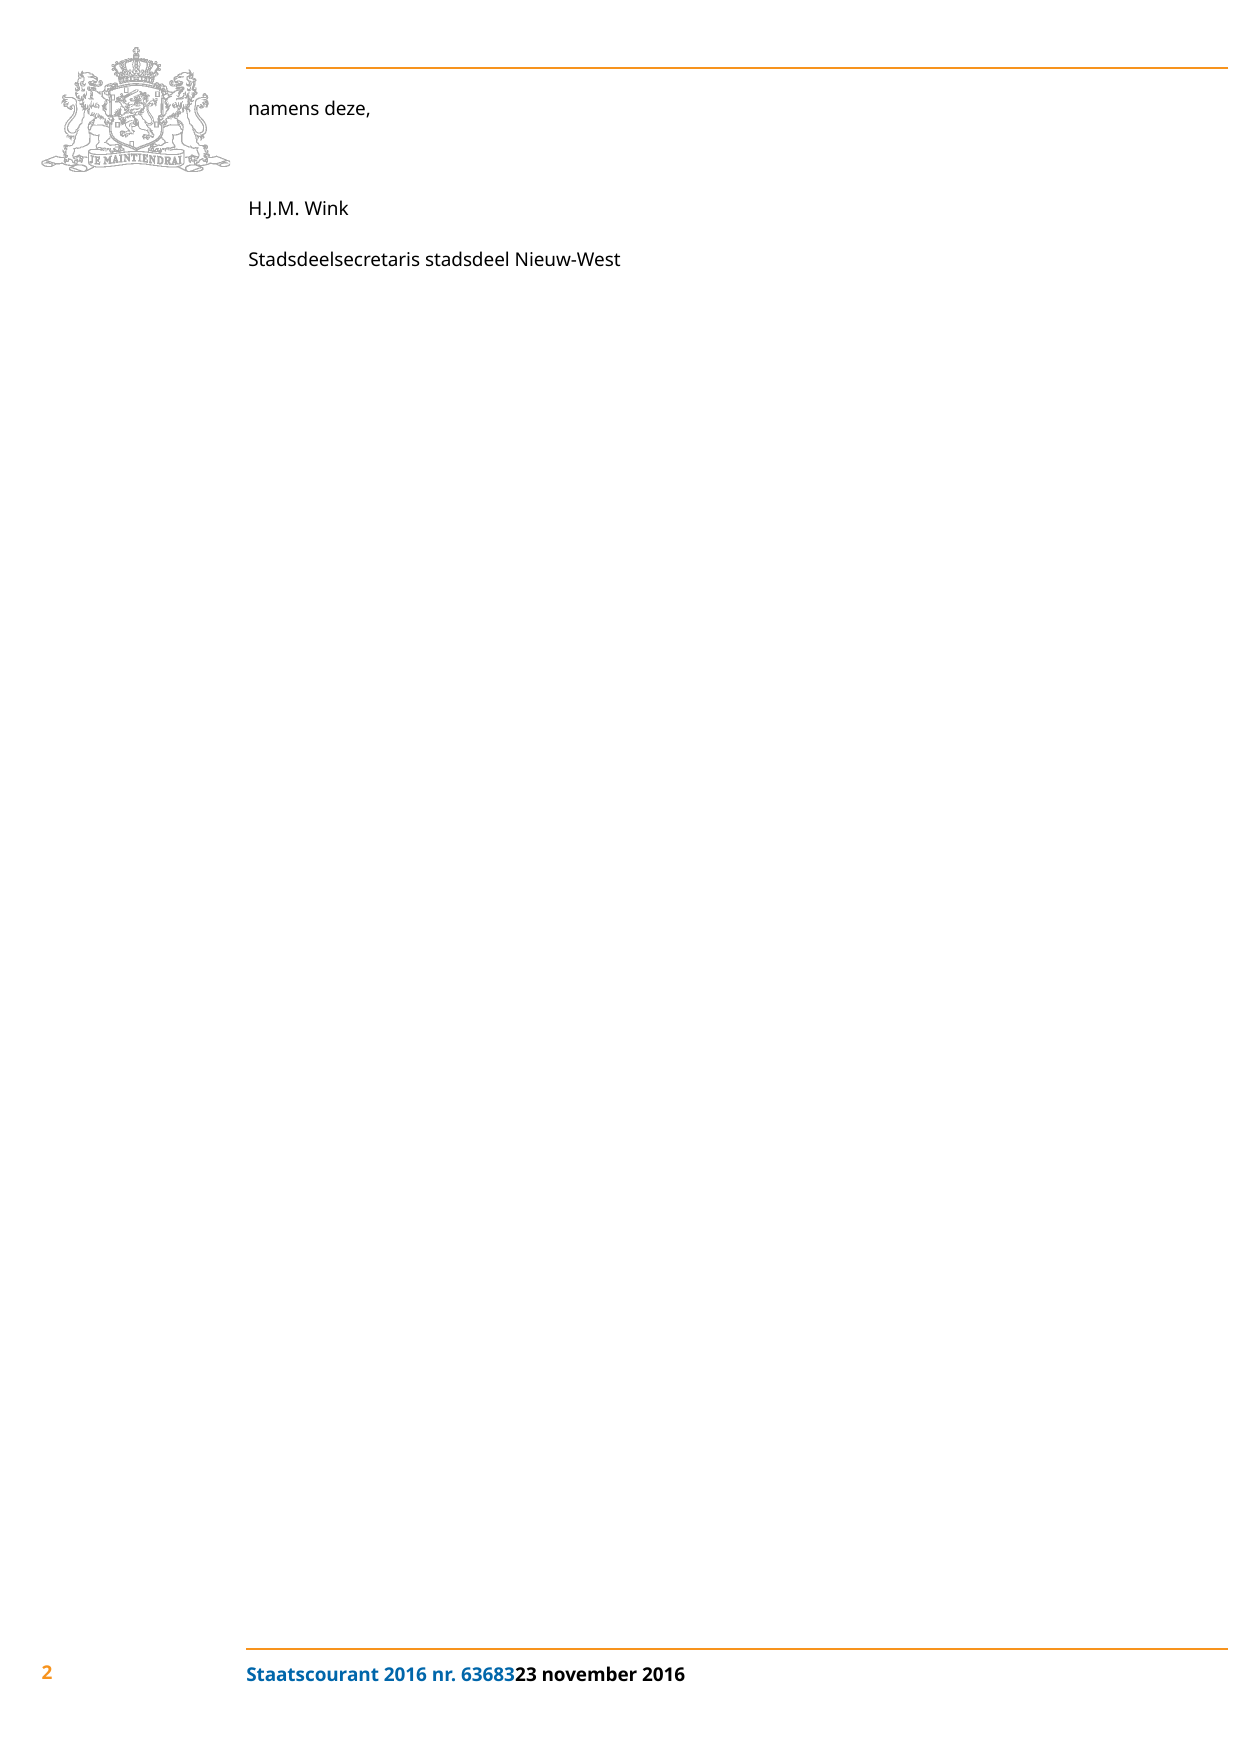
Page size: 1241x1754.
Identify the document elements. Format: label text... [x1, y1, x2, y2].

text H.J.M. Wink [248, 196, 1152, 221]
text Stadsdeelsecretaris stadsdeel Nieuw-West [248, 246, 1152, 272]
picture [41, 47, 231, 172]
text namens deze, [248, 95, 1152, 121]
